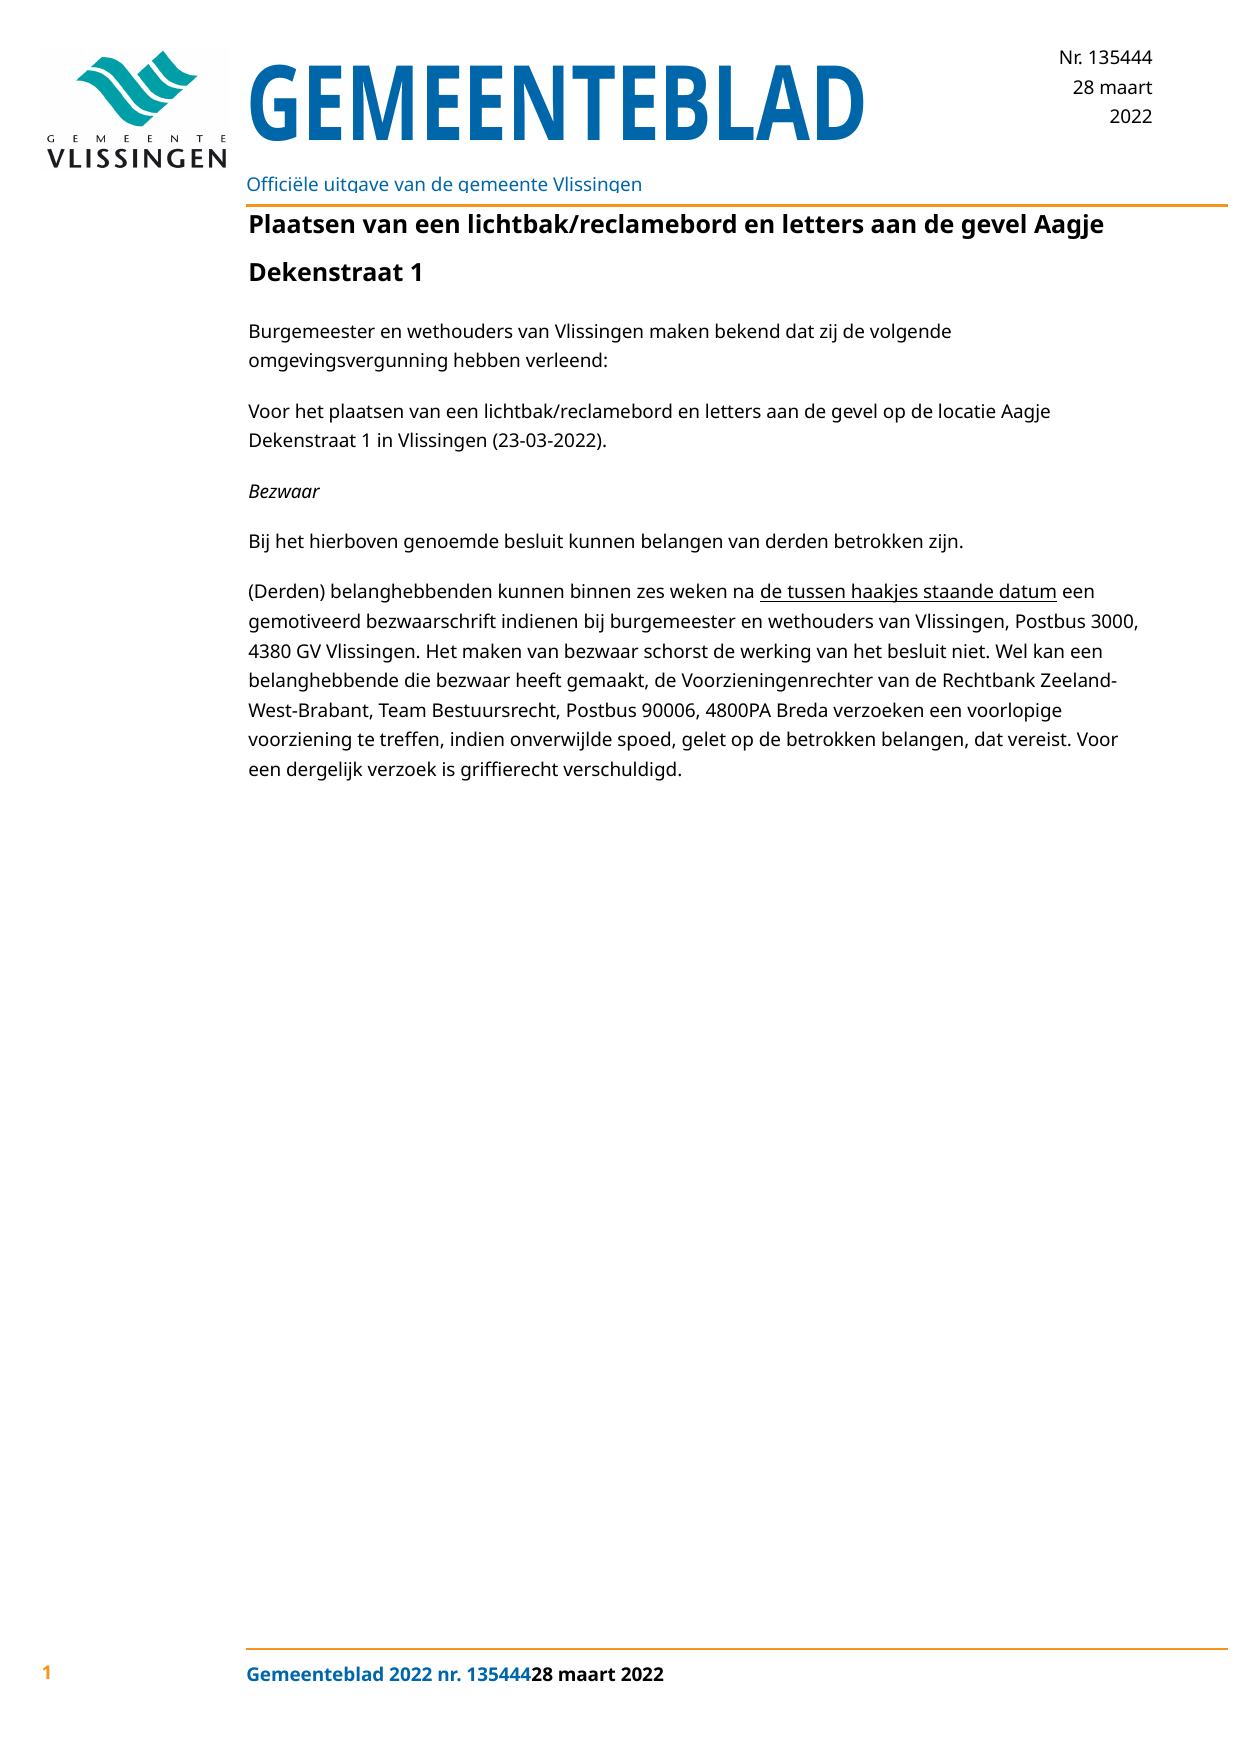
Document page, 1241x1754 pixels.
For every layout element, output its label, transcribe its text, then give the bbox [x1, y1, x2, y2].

text Plaatsen van een lichtbak/reclamebord en letters aan de gevel Aagje Dekenstraat 1 [248, 207, 1152, 288]
text (Derden) belanghebbenden kunnen binnen zes weken na de tussen haakjes staande datum een gemotiveerd bezwaarschrift indienen bij burgemeester en wethouders van Vlissingen, Postbus 3000, 4380 GV Vlissingen. Het maken van bezwaar schorst de werking van het besluit niet. Wel kan een belanghebbende die bezwaar heeft gemaakt, de Voorzieningenrechter van de Rechtbank Zeeland-West-Brabant, Team Bestuursrecht, Postbus 90006, 4800PA Breda verzoeken een voorlopige voorziening te treffen, indien onverwijlde spoed, gelet op de betrokken belangen, dat vereist. Voor een dergelijk verzoek is griffierecht verschuldigd. [248, 579, 1152, 782]
text Bij het hierboven genoemde besluit kunnen belangen van derden betrokken zijn. [248, 528, 1152, 554]
text Voor het plaatsen van een lichtbak/reclamebord en letters aan de gevel op de locatie Aagje Dekenstraat 1 in Vlissingen (23-03-2022). [248, 398, 1152, 453]
text Bezwaar [248, 478, 1152, 504]
picture [41, 47, 231, 172]
text Burgemeester en wethouders van Vlissingen maken bekend dat zij de volgende omgevingsvergunning hebben verleend: [248, 318, 1152, 373]
